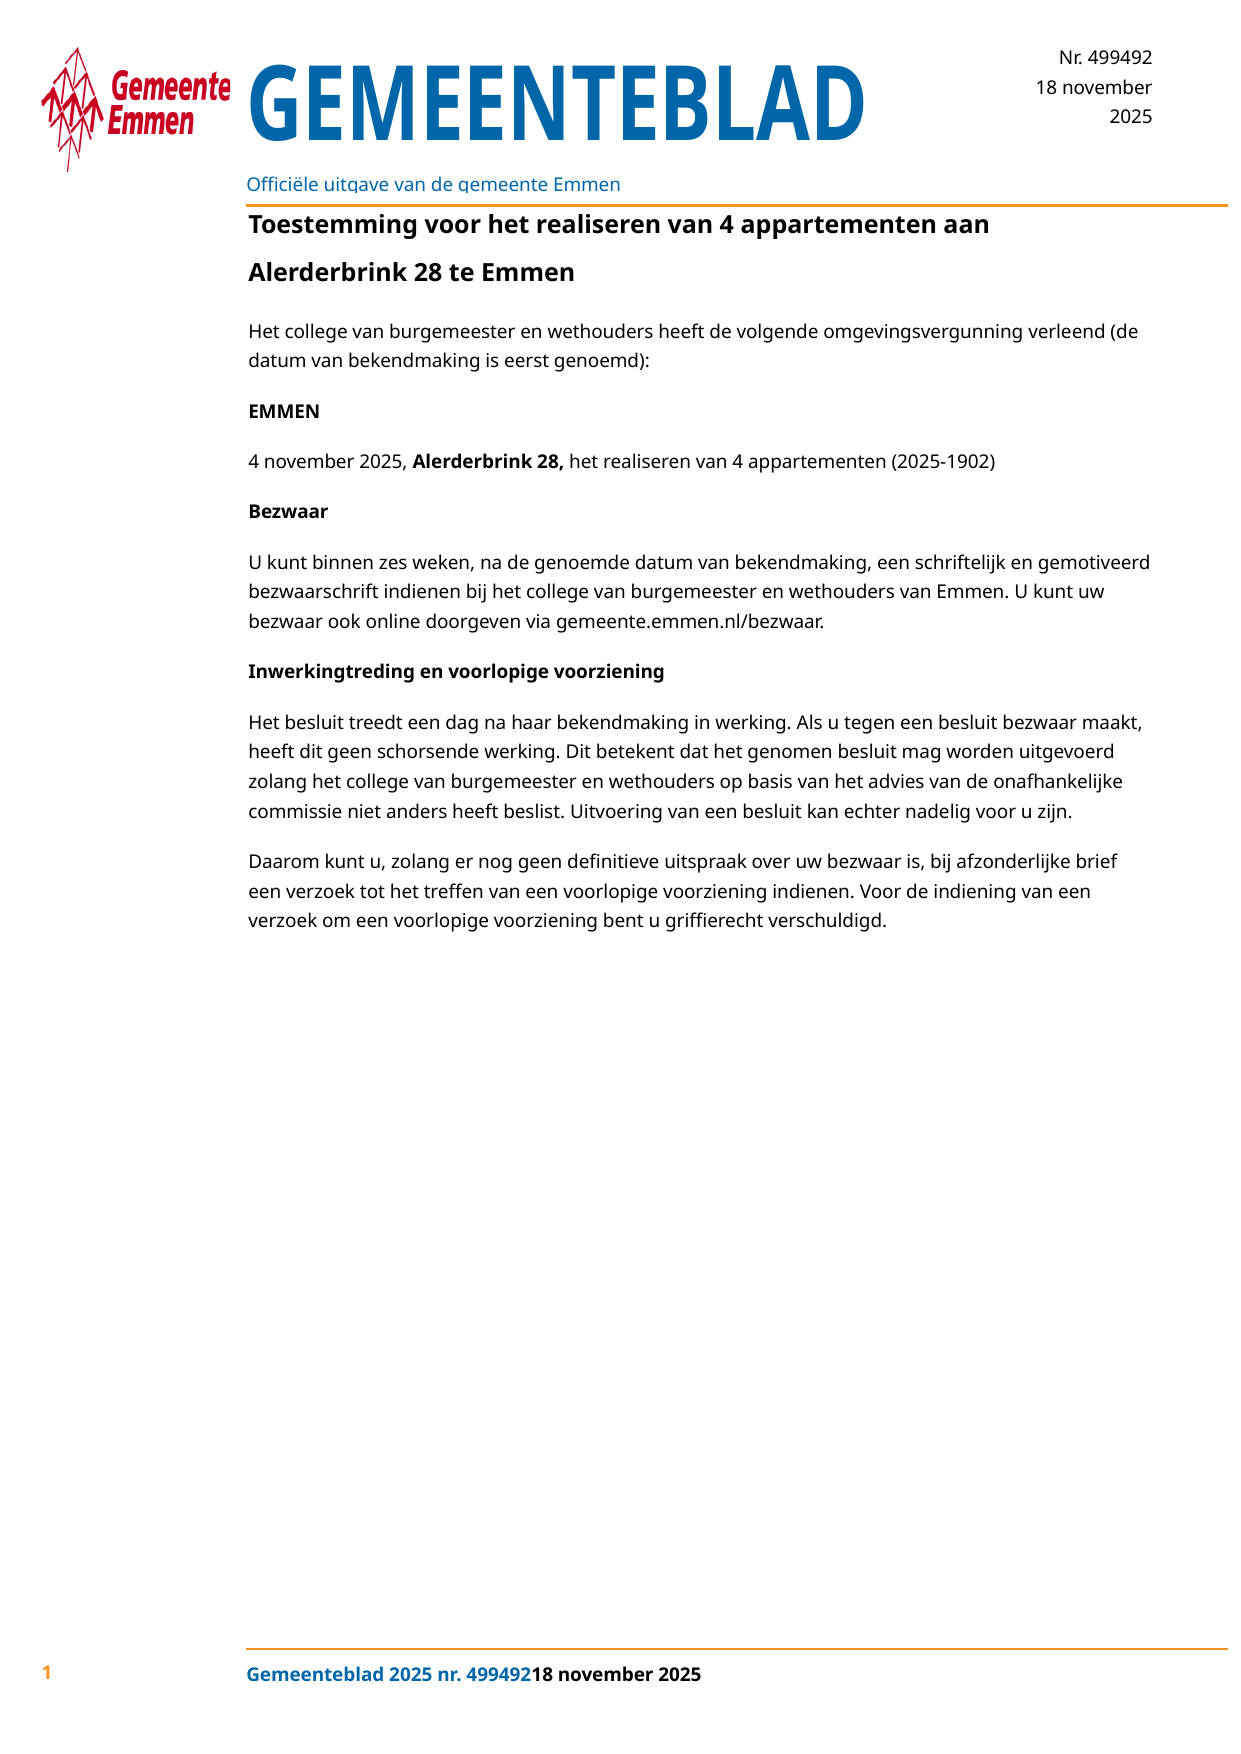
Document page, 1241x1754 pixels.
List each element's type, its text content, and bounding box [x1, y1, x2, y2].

text EMMEN [248, 398, 1152, 424]
text 4 november 2025, Alerderbrink 28, het realiseren van 4 appartementen (2025-1902) [248, 448, 1152, 474]
text Het besluit treedt een dag na haar bekendmaking in werking. Als u tegen een besluit bezwaar maakt, heeft dit geen schorsende werking. Dit betekent dat het genomen besluit mag worden uitgevoerd zolang het college van burgemeester en wethouders op basis van het advies van de onafhankelijke commissie niet anders heeft beslist. Uitvoering van een besluit kan echter nadelig voor u zijn. [248, 709, 1152, 824]
text Daarom kunt u, zolang er nog geen definitieve uitspraak over uw bezwaar is, bij afzonderlijke brief een verzoek tot het treffen van een voorlopige voorziening indienen. Voor de indiening van een verzoek om een voorlopige voorziening bent u griffierecht verschuldigd. [248, 848, 1152, 933]
text Toestemming voor het realiseren van 4 appartementen aan Alerderbrink 28 te Emmen [248, 207, 1152, 288]
text Het college van burgemeester en wethouders heeft de volgende omgevingsvergunning verleend (de datum van bekendmaking is eerst genoemd): [248, 318, 1152, 373]
text U kunt binnen zes weken, na de genoemde datum van bekendmaking, een schriftelijk en gemotiveerd bezwaarschrift indienen bij het college van burgemeester en wethouders van Emmen. U kunt uw bezwaar ook online doorgeven via gemeente.emmen.nl/bezwaar. [248, 549, 1152, 634]
text Inwerkingtreding en voorlopige voorziening [248, 659, 1152, 684]
text Bezwaar [248, 499, 1152, 524]
picture [41, 47, 231, 172]
